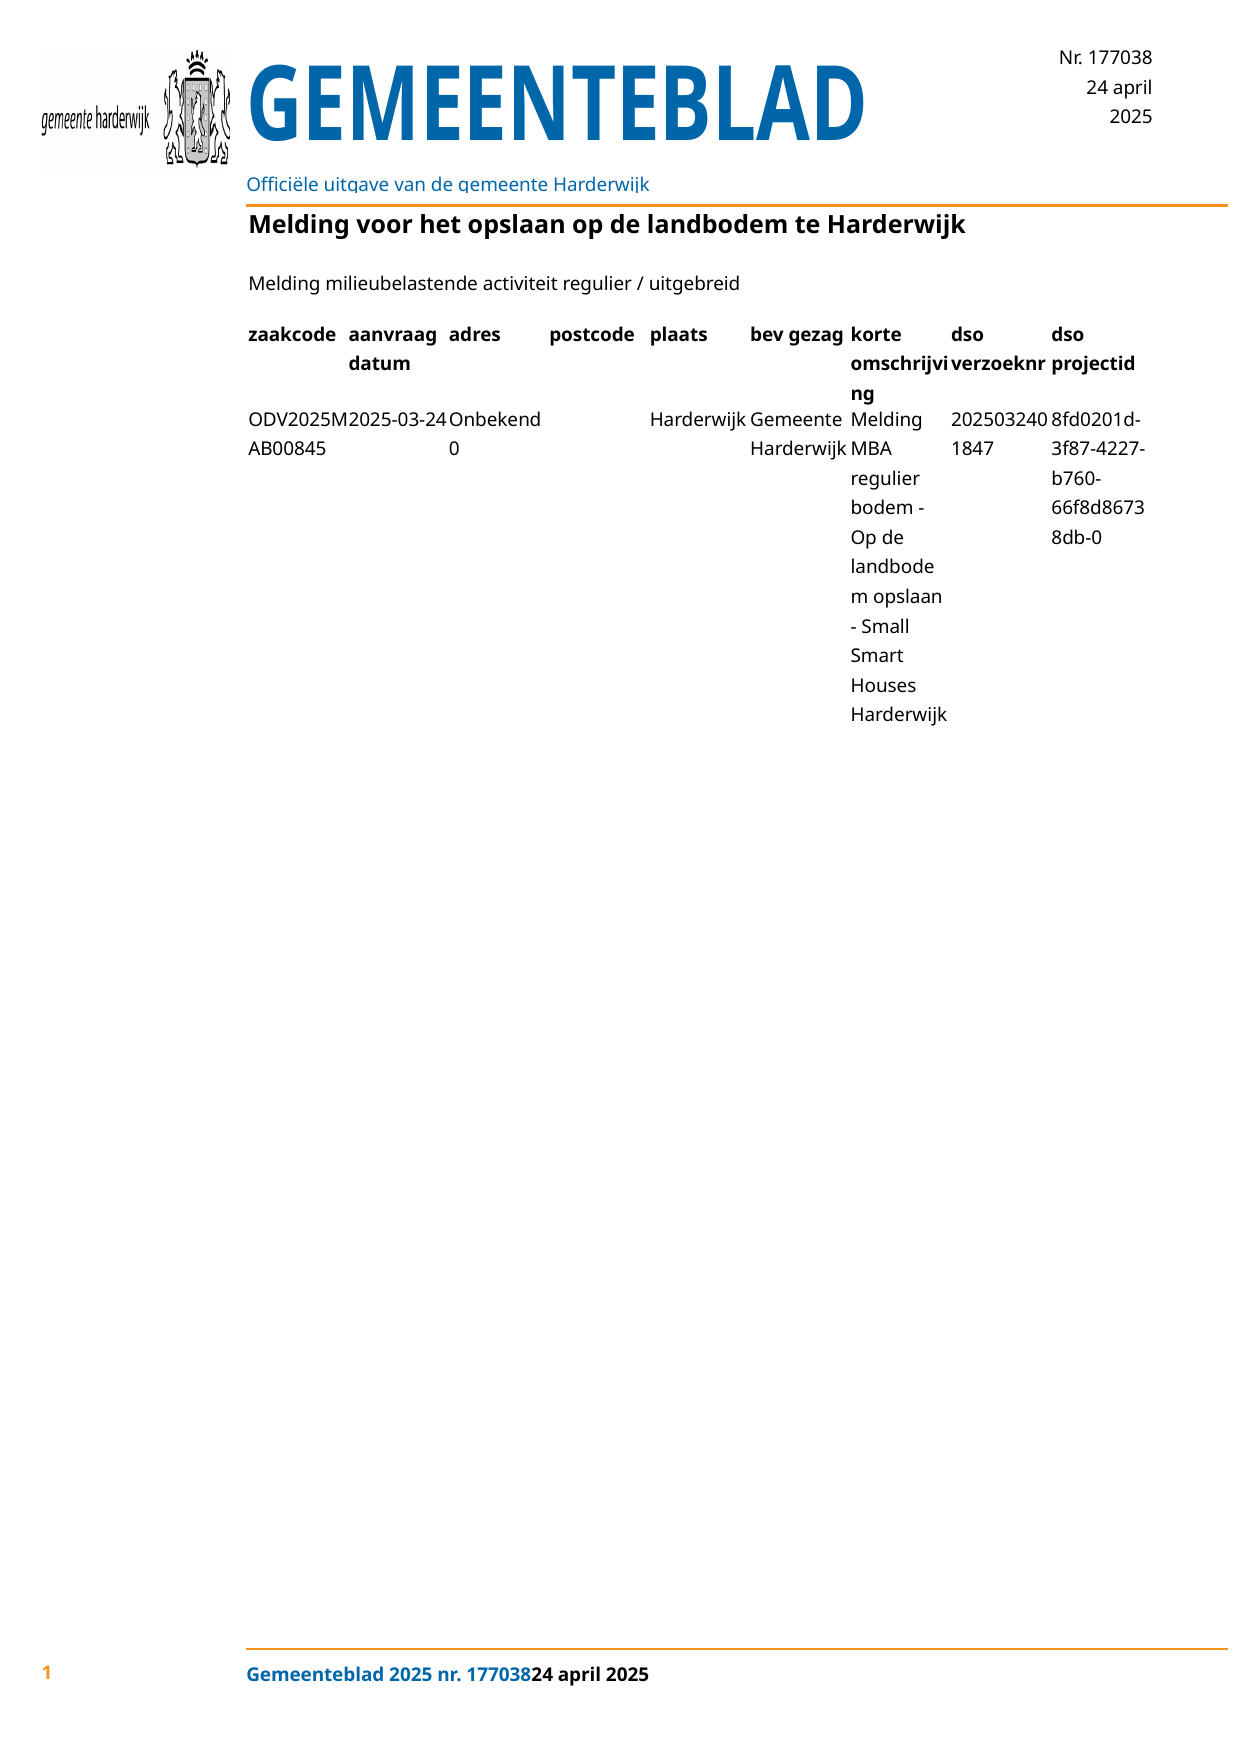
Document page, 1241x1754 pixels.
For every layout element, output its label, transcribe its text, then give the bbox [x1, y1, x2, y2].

table_cell 8fd0201d-3f87-4227-b760-66f8d86738db-0 [1051, 406, 1152, 727]
table_header postcode [549, 321, 649, 406]
table_cell 2025032401847 [951, 406, 1051, 727]
table_header dso verzoeknr [951, 321, 1051, 406]
table_cell [549, 406, 649, 727]
table_cell Melding MBA regulier bodem - Op de landbodem opslaan - Small Smart Houses Harderwijk [850, 406, 951, 727]
table_header dso projectid [1051, 321, 1152, 406]
table_header aanvraagdatum [348, 321, 449, 406]
table_header adres [449, 321, 549, 406]
table_header plaats [650, 321, 750, 406]
table_cell ODV2025MAB00845 [248, 406, 348, 727]
table_header korte omschrijving [850, 321, 951, 406]
text Melding voor het opslaan op de landbodem te Harderwijk [248, 207, 1152, 241]
table_header bev gezag [750, 321, 850, 406]
picture [41, 47, 231, 172]
table_header zaakcode [248, 321, 348, 406]
text Melding milieubelastende activiteit regulier / uitgebreid [248, 270, 1152, 296]
table_cell 2025-03-24 [348, 406, 449, 727]
table_cell Gemeente Harderwijk [750, 406, 850, 727]
table_cell Onbekend 0 [449, 406, 549, 727]
table_cell Harderwijk [650, 406, 750, 727]
